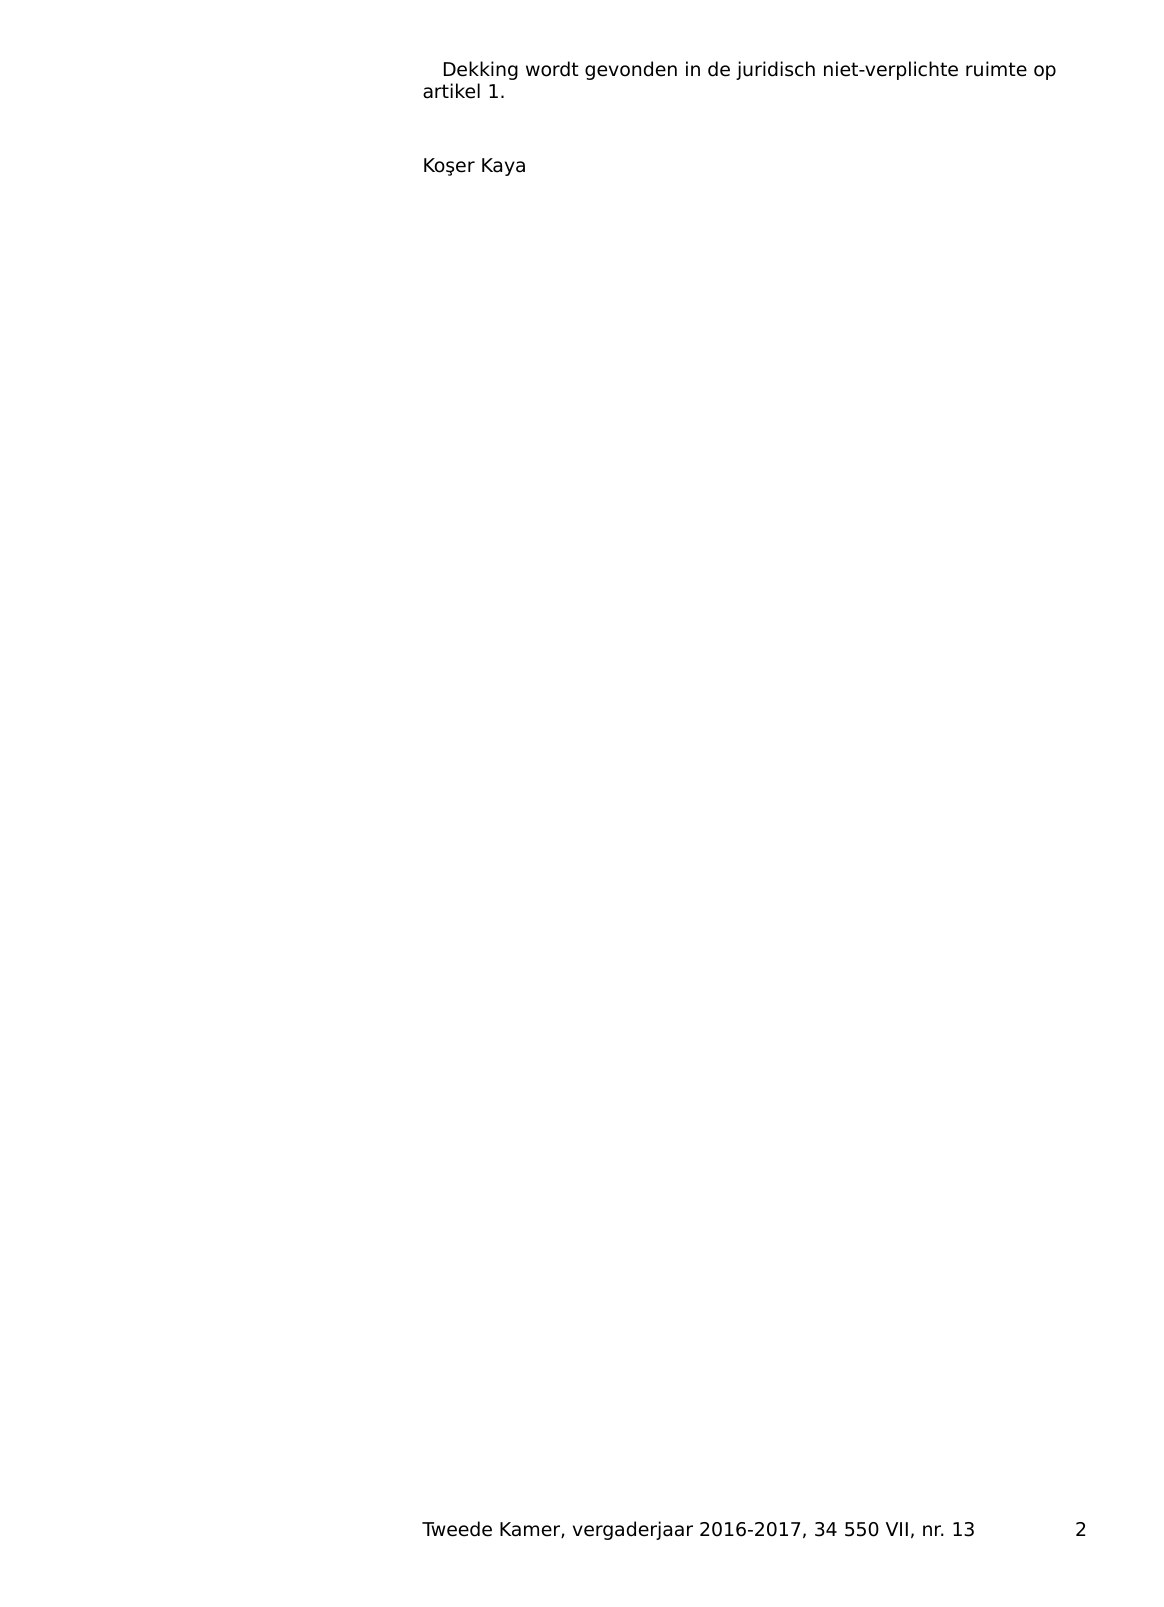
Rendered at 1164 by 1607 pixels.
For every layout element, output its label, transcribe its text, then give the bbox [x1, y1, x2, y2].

text Koşer Kaya [422, 133, 1087, 177]
text Dekking wordt gevonden in de juridisch niet-verplichte ruimte op artikel 1. [422, 59, 1087, 103]
